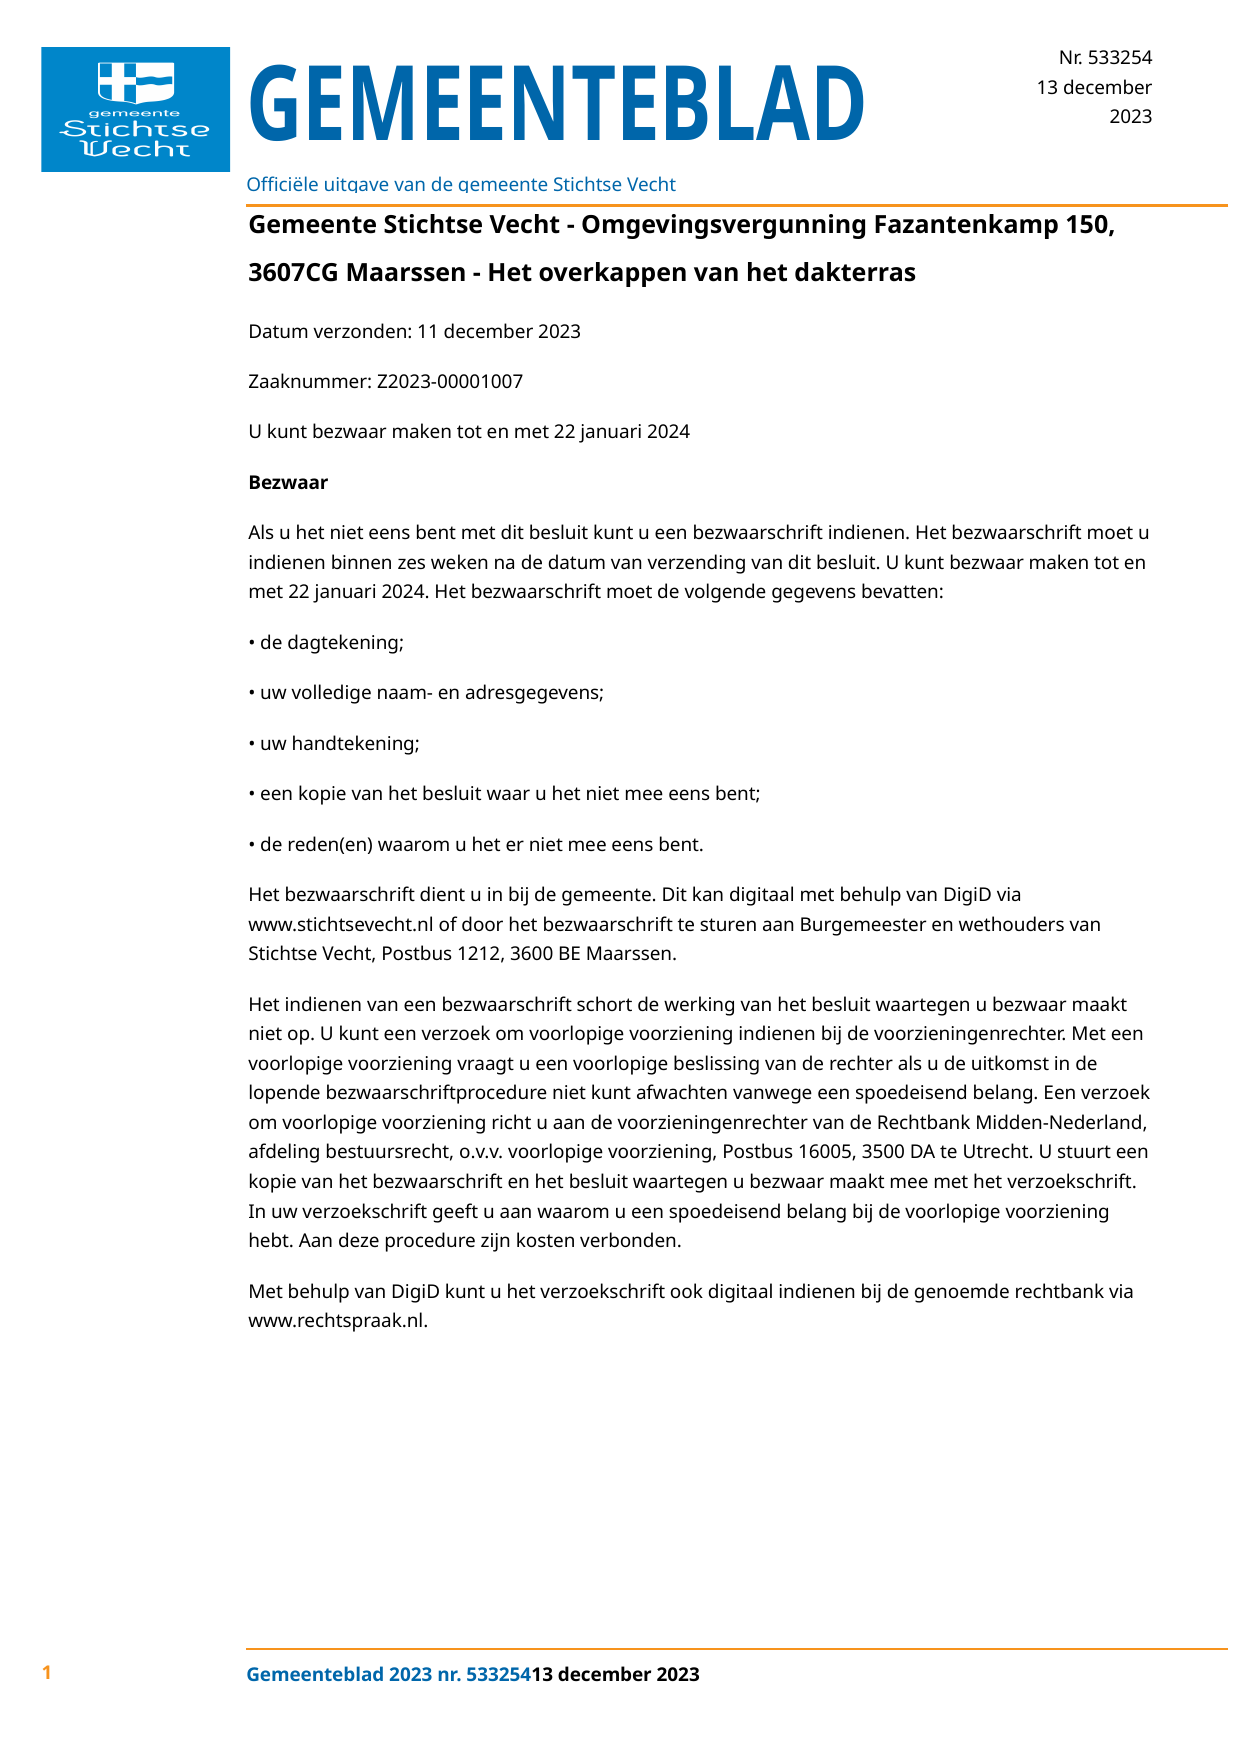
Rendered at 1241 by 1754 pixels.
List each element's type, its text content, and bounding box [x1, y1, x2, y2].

text • een kopie van het besluit waar u het niet mee eens bent; [248, 780, 1152, 806]
text Bezwaar [248, 469, 1152, 495]
text U kunt bezwaar maken tot en met 22 januari 2024 [248, 419, 1152, 444]
text • de dagtekening; [248, 629, 1152, 655]
text Datum verzonden: 11 december 2023 [248, 318, 1152, 344]
picture [137, 63, 174, 103]
text • uw volledige naam- en adresgegevens; [248, 679, 1152, 705]
text • uw handtekening; [248, 730, 1152, 756]
text Het indienen van een bezwaarschrift schort de werking van het besluit waartegen u bezwaar maakt niet op. U kunt een verzoek om voorlopige voorziening indienen bij de voorzieningenrechter. Met een voorlopige voorziening vraagt u een voorlopige beslissing van de rechter als u de uitkomst in de lopende bezwaarschriftprocedure niet kunt afwachten vanwege een spoedeisend belang. Een verzoek om voorlopige voorziening richt u aan de voorzieningenrechter van de Rechtbank Midden-Nederland, afdeling bestuursrecht, o.v.v. voorlopige voorziening, Postbus 16005, 3500 DA te Utrecht. U stuurt een kopie van het bezwaarschrift en het besluit waartegen u bezwaar maakt mee met het verzoekschrift. In uw verzoekschrift geeft u aan waarom u een spoedeisend belang bij de voorlopige voorziening hebt. Aan deze procedure zijn kosten verbonden. [248, 991, 1152, 1253]
text Als u het niet eens bent met dit besluit kunt u een bezwaarschrift indienen. Het bezwaarschrift moet u indienen binnen zes weken na de datum van verzending van dit besluit. U kunt bezwaar maken tot en met 22 januari 2024. Het bezwaarschrift moet de volgende gegevens bevatten: [248, 519, 1152, 604]
text Het bezwaarschrift dient u in bij de gemeente. Dit kan digitaal met behulp van DigiD via www.stichtsevecht.nl of door het bezwaarschrift te sturen aan Burgemeester en wethouders van Stichtse Vecht, Postbus 1212, 3600 BE Maarssen. [248, 881, 1152, 966]
text • de reden(en) waarom u het er niet mee eens bent. [248, 831, 1152, 857]
text Met behulp van DigiD kunt u het verzoekschrift ook digitaal indienen bij de genoemde rechtbank via www.rechtspraak.nl. [248, 1278, 1152, 1333]
text Gemeente Stichtse Vecht - Omgevingsvergunning Fazantenkamp 150, 3607CG Maarssen - Het overkappen van het dakterras [248, 207, 1152, 288]
text Zaaknummer: Z2023-00001007 [248, 368, 1152, 394]
picture [99, 63, 135, 101]
